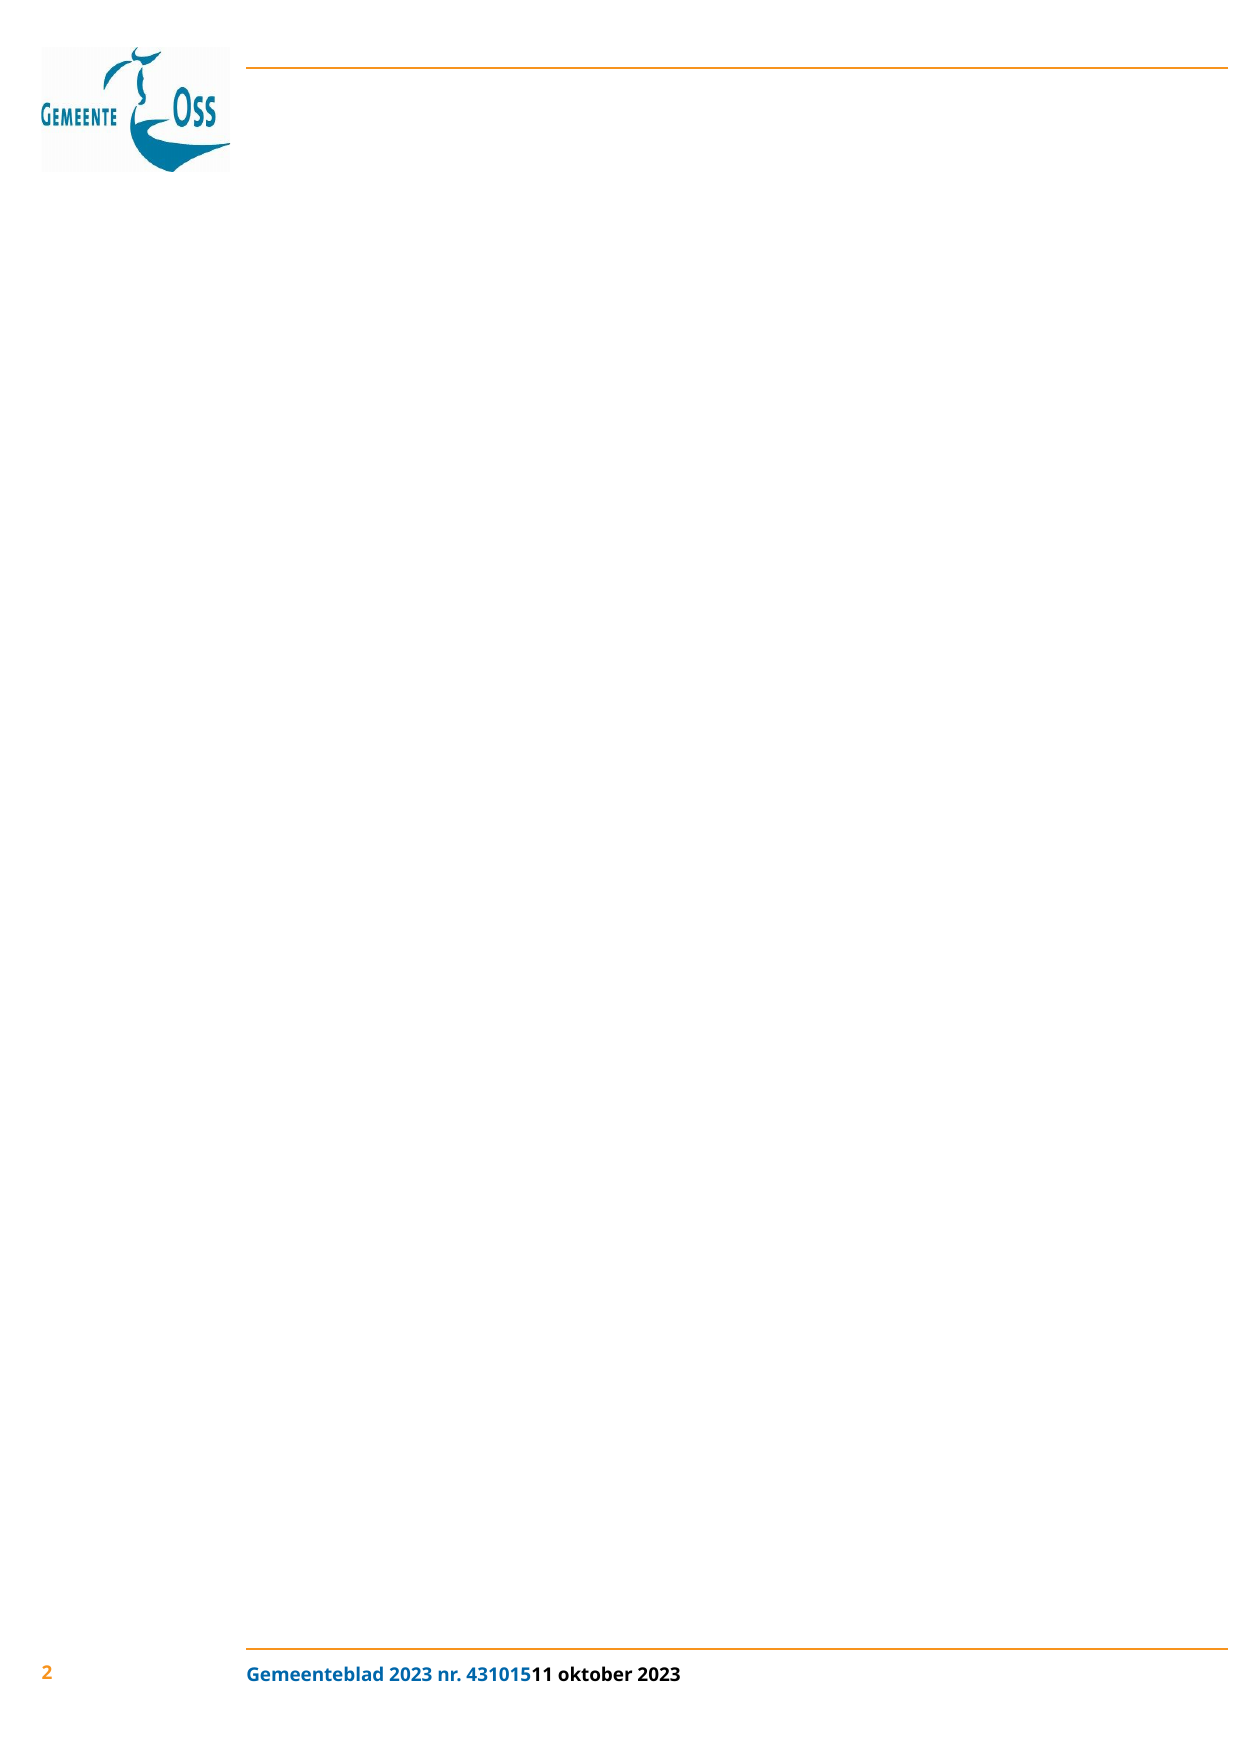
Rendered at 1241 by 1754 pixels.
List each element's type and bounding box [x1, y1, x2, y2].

picture [41, 47, 231, 172]
